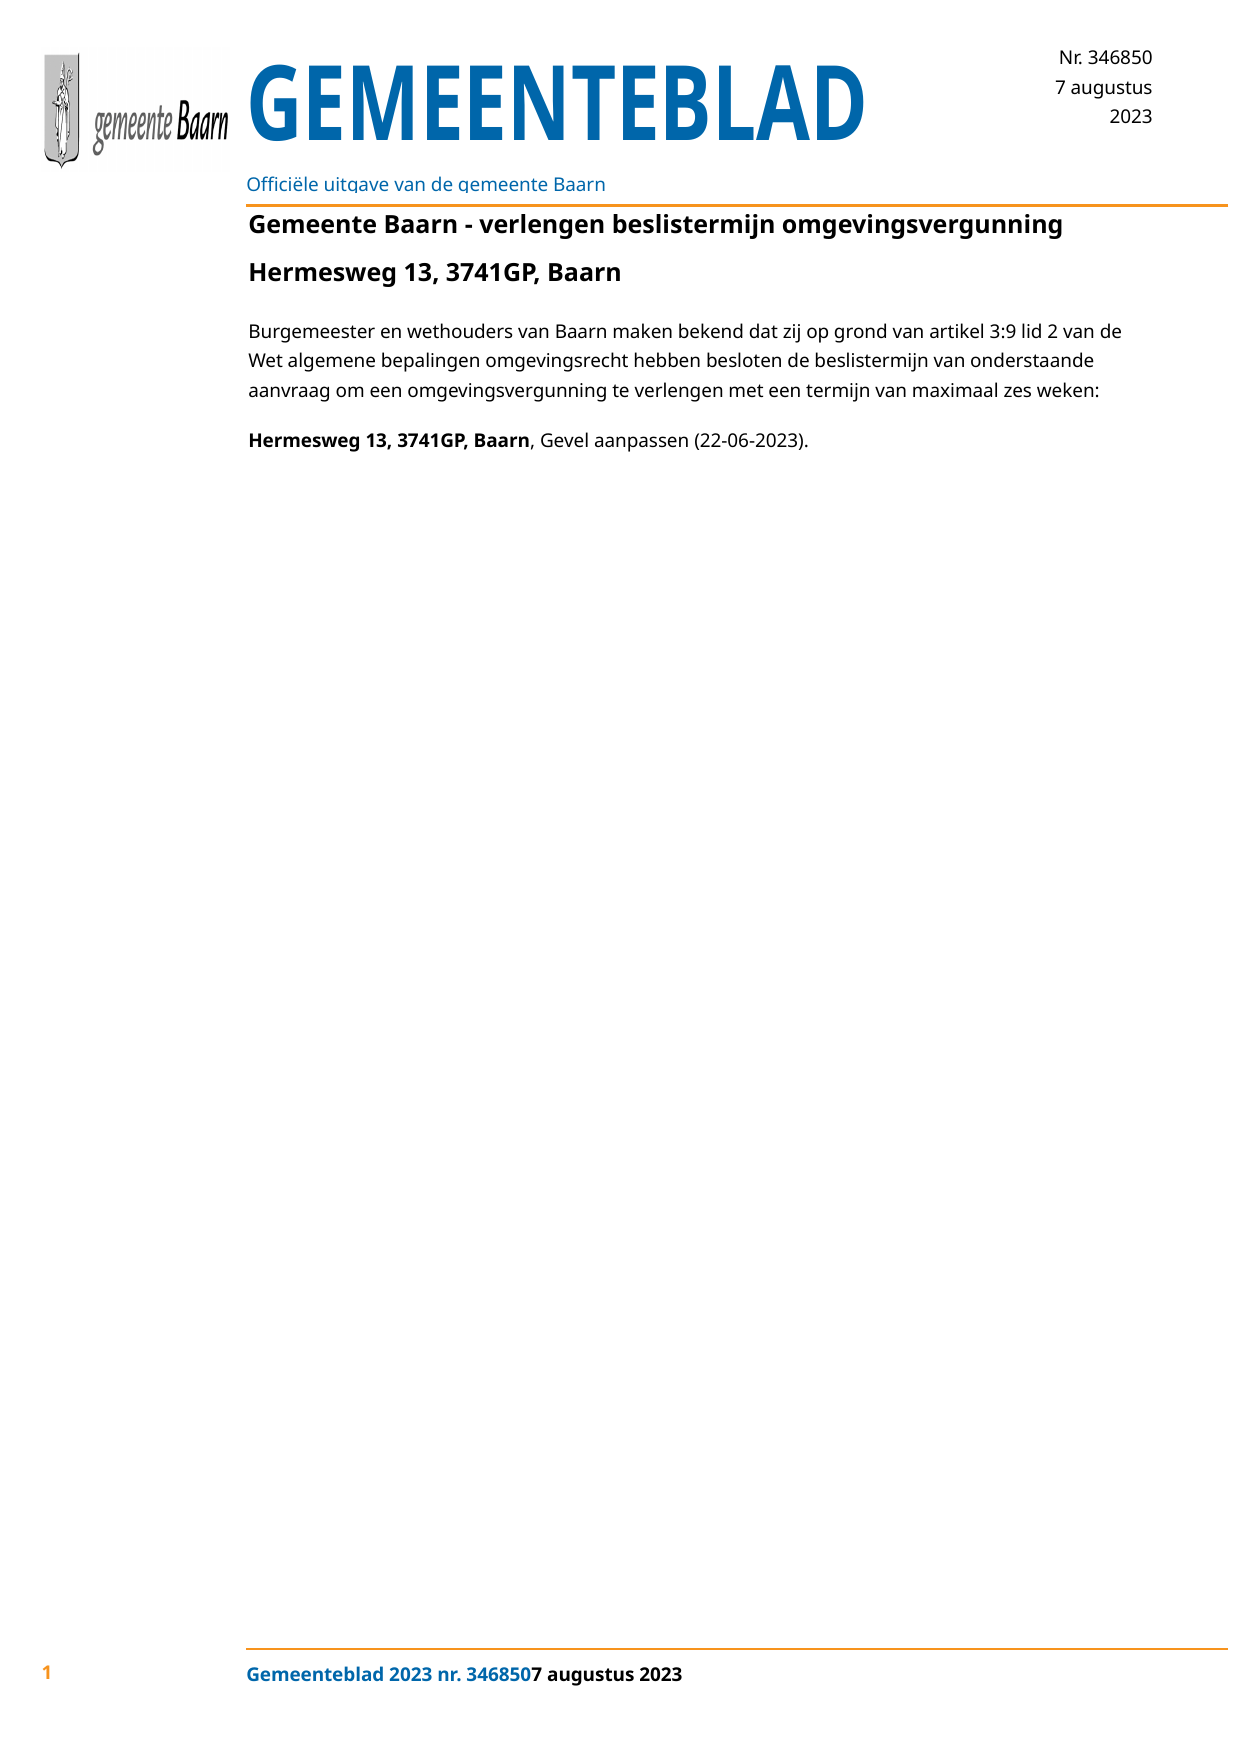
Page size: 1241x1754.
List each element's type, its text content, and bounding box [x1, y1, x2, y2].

picture [41, 47, 231, 172]
text Burgemeester en wethouders van Baarn maken bekend dat zij op grond van artikel 3:9 lid 2 van de Wet algemene bepalingen omgevingsrecht hebben besloten de beslistermijn van onderstaande aanvraag om een omgevingsvergunning te verlengen met een termijn van maximaal zes weken: [248, 318, 1152, 403]
text Hermesweg 13, 3741GP, Baarn, Gevel aanpassen (22-06-2023). [248, 427, 1152, 453]
text Gemeente Baarn - verlengen beslistermijn omgevingsvergunning Hermesweg 13, 3741GP, Baarn [248, 207, 1152, 288]
